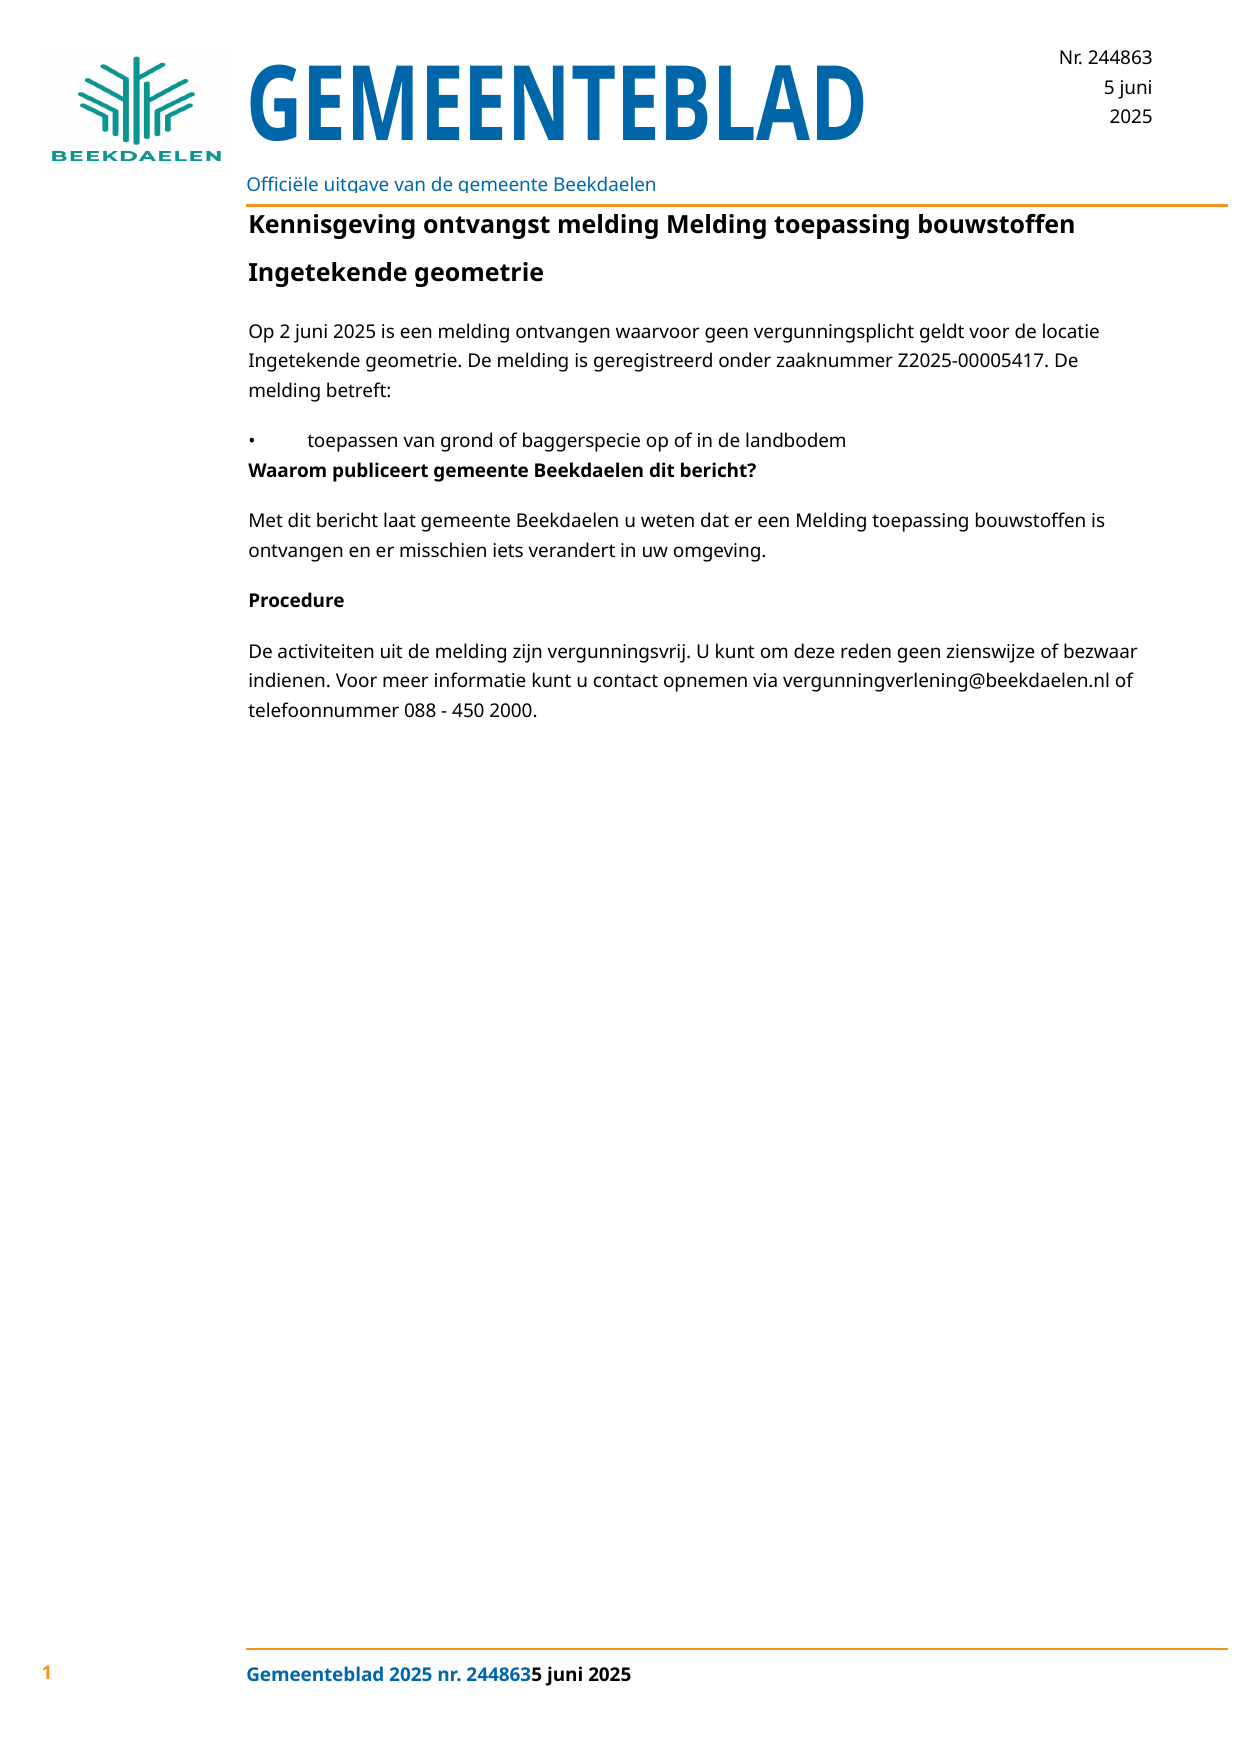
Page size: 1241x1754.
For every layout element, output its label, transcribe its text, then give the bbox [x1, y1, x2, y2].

text Kennisgeving ontvangst melding Melding toepassing bouwstoffen Ingetekende geometrie [248, 207, 1152, 288]
picture [41, 47, 231, 172]
text Met dit bericht laat gemeente Beekdaelen u weten dat er een Melding toepassing bouwstoffen is ontvangen en er misschien iets verandert in uw omgeving. [248, 507, 1152, 563]
list toepassen van grond of baggerspecie op of in de landbodem [248, 427, 1152, 453]
text De activiteiten uit de melding zijn vergunningsvrij. U kunt om deze reden geen zienswijze of bezwaar indienen. Voor meer informatie kunt u contact opnemen via vergunningverlening@beekdaelen.nl of telefoonnummer 088 - 450 2000. [248, 638, 1152, 723]
text Procedure [248, 587, 1152, 613]
text Waarom publiceert gemeente Beekdaelen dit bericht? [248, 457, 1152, 483]
text Op 2 juni 2025 is een melding ontvangen waarvoor geen vergunningsplicht geldt voor de locatie Ingetekende geometrie. De melding is geregistreerd onder zaaknummer Z2025-00005417. De melding betreft: [248, 318, 1152, 403]
